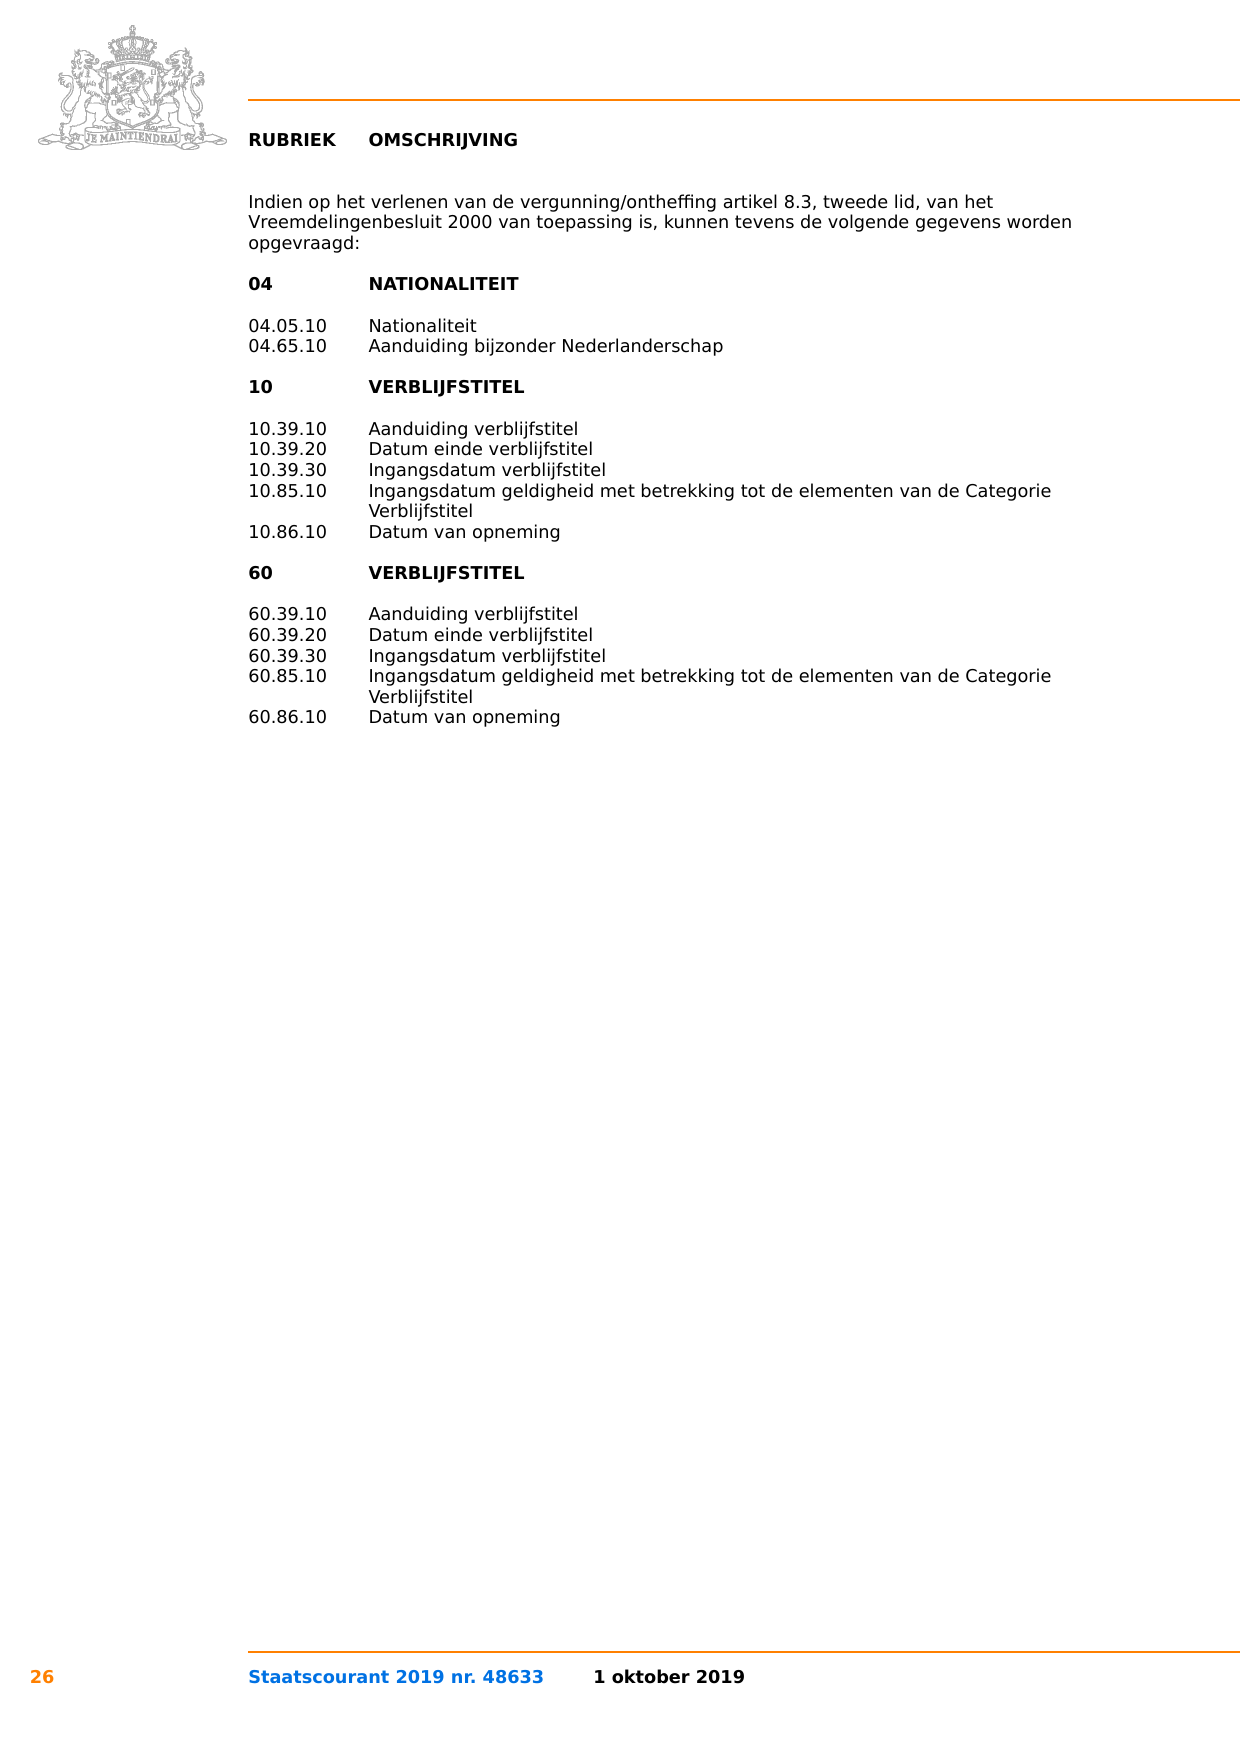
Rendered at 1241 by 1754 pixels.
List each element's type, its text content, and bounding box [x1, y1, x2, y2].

table_cell Ingangsdatum verblijfstitel [363, 460, 1163, 481]
table_cell [248, 584, 362, 604]
table_cell [248, 254, 362, 274]
table_cell NATIONALITEIT [363, 274, 1163, 295]
table_cell [248, 357, 362, 377]
table_cell [363, 254, 1163, 274]
table_cell VERBLIJFSTITEL [363, 378, 1163, 398]
table_cell [363, 543, 1163, 563]
table_cell Nationaliteit [363, 316, 1163, 336]
table_cell [363, 151, 1163, 171]
table_cell Ingangsdatum verblijfstitel [363, 646, 1163, 666]
table_cell Datum van opneming [363, 522, 1163, 542]
table_cell 04 [248, 274, 362, 295]
table_cell 60.39.20 [248, 625, 362, 646]
table_cell [363, 295, 1163, 316]
table_cell Datum van opneming [363, 708, 1163, 728]
table_header RUBRIEK [248, 130, 362, 151]
table_cell 10.39.10 [248, 419, 362, 439]
picture [38, 25, 227, 150]
table_cell [248, 295, 362, 316]
table_cell [363, 357, 1163, 377]
table_cell 10.86.10 [248, 522, 362, 542]
table_cell 10.85.10 [248, 481, 362, 522]
table_cell 10.39.20 [248, 439, 362, 460]
table_cell Datum einde verblijfstitel [363, 439, 1163, 460]
table_cell Indien op het verlenen van de vergunning/ontheffing artikel 8.3, tweede lid, van het Vreemdelingenbesluit 2000 van toepassing is, kunnen tevens de volgende gegevens worden opgevraagd: [248, 192, 1163, 254]
table_cell 04.05.10 [248, 316, 362, 336]
table_cell [248, 398, 362, 419]
table_cell [248, 543, 362, 563]
table_header OMSCHRIJVING [363, 130, 1163, 151]
table_cell Aanduiding verblijfstitel [363, 419, 1163, 439]
table_cell 10.39.30 [248, 460, 362, 481]
table_cell 60.86.10 [248, 708, 362, 728]
table_cell [363, 398, 1163, 419]
table_cell [248, 171, 362, 192]
table_cell 60.85.10 [248, 666, 362, 707]
table_cell 60.39.10 [248, 604, 362, 625]
table_cell 04.65.10 [248, 336, 362, 357]
table_cell 10 [248, 378, 362, 398]
table_cell [248, 151, 362, 171]
table_cell VERBLIJFSTITEL [363, 563, 1163, 584]
table_cell 60.39.30 [248, 646, 362, 666]
table_cell Aanduiding verblijfstitel [363, 604, 1163, 625]
table_cell Aanduiding bijzonder Nederlanderschap [363, 336, 1163, 357]
table_cell [363, 171, 1163, 192]
table_cell Ingangsdatum geldigheid met betrekking tot de elementen van de Categorie Verblijfstitel [363, 666, 1163, 707]
table_cell [363, 584, 1163, 604]
table_cell Ingangsdatum geldigheid met betrekking tot de elementen van de Categorie Verblijfstitel [363, 481, 1163, 522]
table_cell 60 [248, 563, 362, 584]
table_cell Datum einde verblijfstitel [363, 625, 1163, 646]
